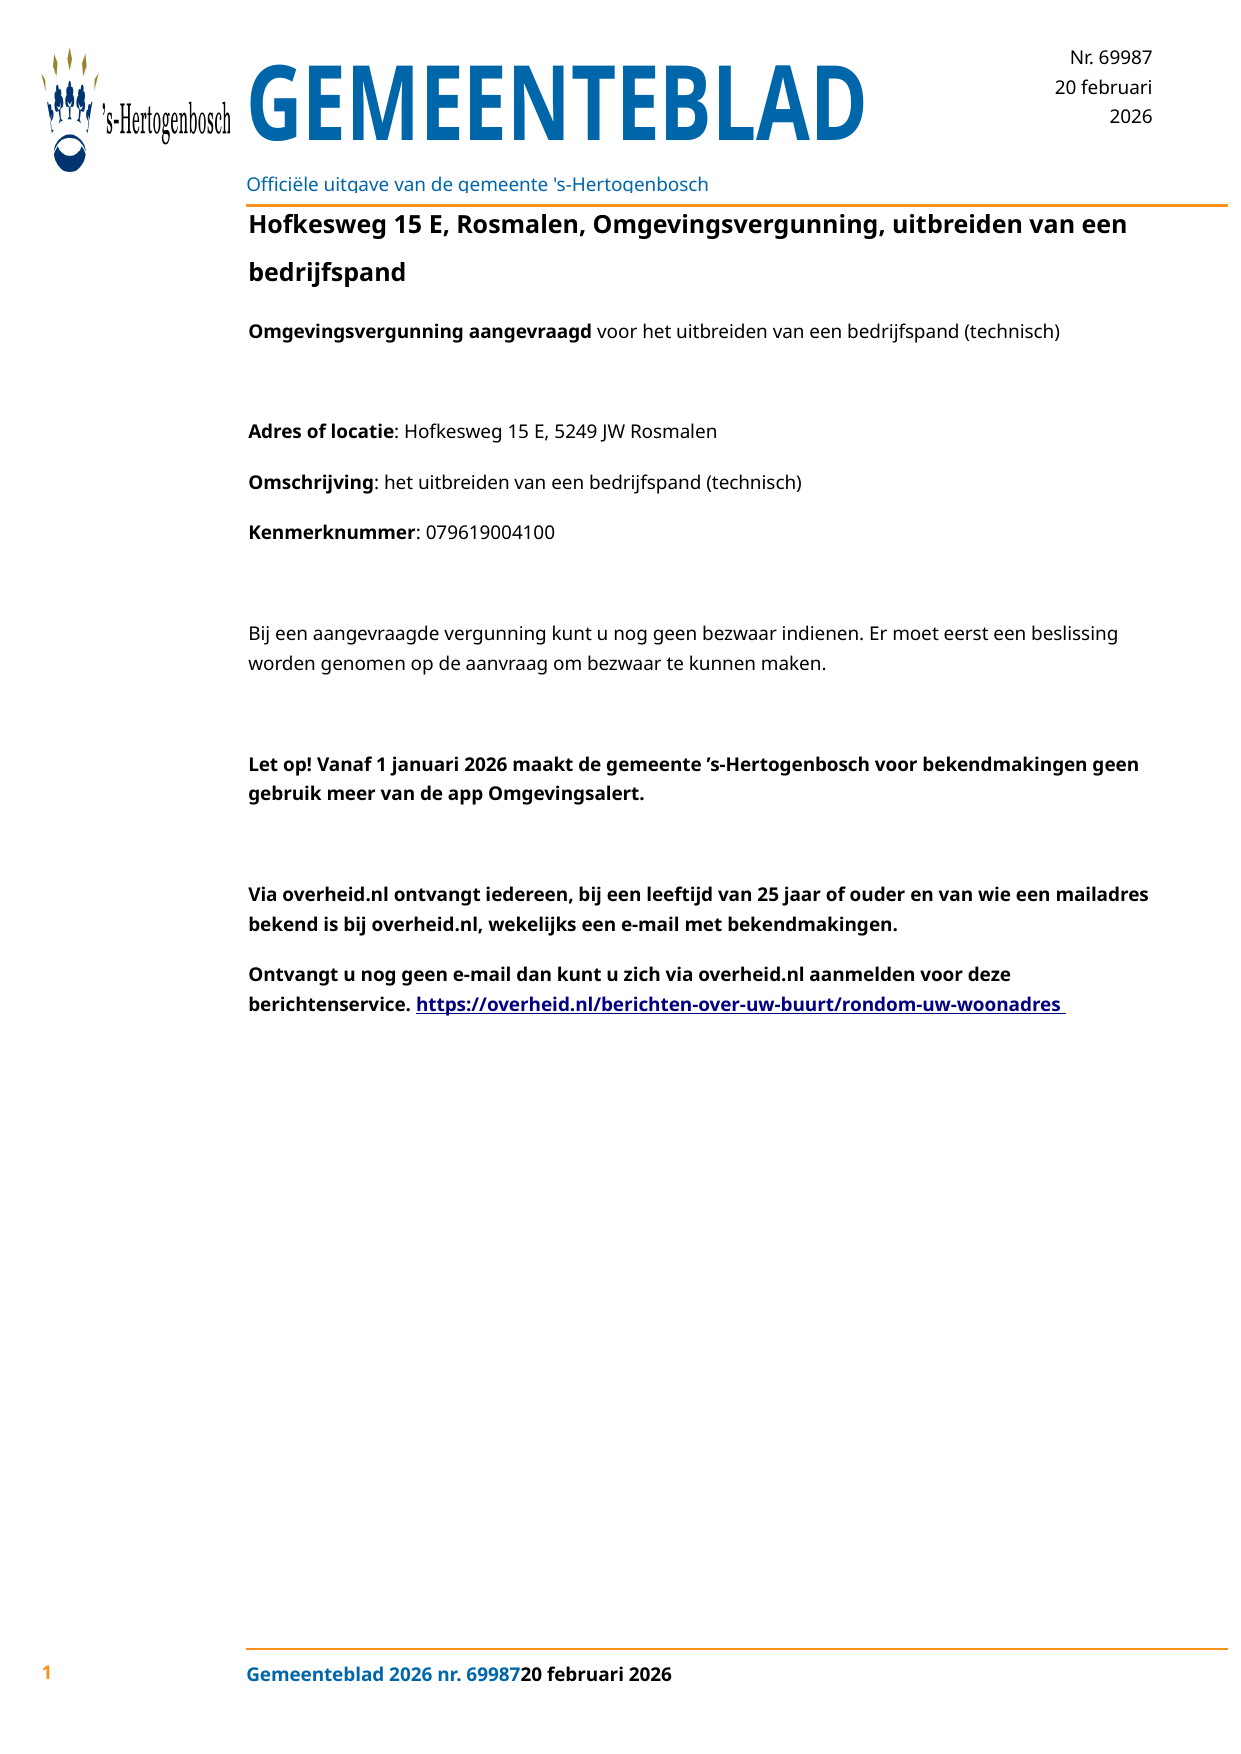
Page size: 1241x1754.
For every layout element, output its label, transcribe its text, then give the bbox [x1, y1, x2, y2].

text Let op! Vanaf 1 januari 2026 maakt de gemeente ’s-Hertogenbosch voor bekendmakingen geen gebruik meer van de app Omgevingsalert. [248, 751, 1152, 806]
text Bij een aangevraagde vergunning kunt u nog geen bezwaar indienen. Er moet eerst een beslissing worden genomen op de aanvraag om bezwaar te kunnen maken. [248, 620, 1152, 676]
text Via overheid.nl ontvangt iedereen, bij een leeftijd van 25 jaar of ouder en van wie een mailadres bekend is bij overheid.nl, wekelijks een e-mail met bekendmakingen. [248, 881, 1152, 937]
text Omschrijving: het uitbreiden van een bedrijfspand (technisch) [248, 469, 1152, 495]
text Omgevingsvergunning aangevraagd voor het uitbreiden van een bedrijfspand (technisch) [248, 318, 1152, 344]
text Adres of locatie: Hofkesweg 15 E, 5249 JW Rosmalen [248, 419, 1152, 444]
text Hofkesweg 15 E, Rosmalen, Omgevingsvergunning, uitbreiden van een bedrijfspand [248, 207, 1152, 288]
picture [41, 47, 231, 172]
text Ontvangt u nog geen e-mail dan kunt u zich via overheid.nl aanmelden voor deze berichtenservice. https://overheid.nl/berichten-over-uw-buurt/rondom-uw-woonadres [248, 961, 1152, 1017]
text Kenmerknummer: 079619004100 [248, 519, 1152, 545]
